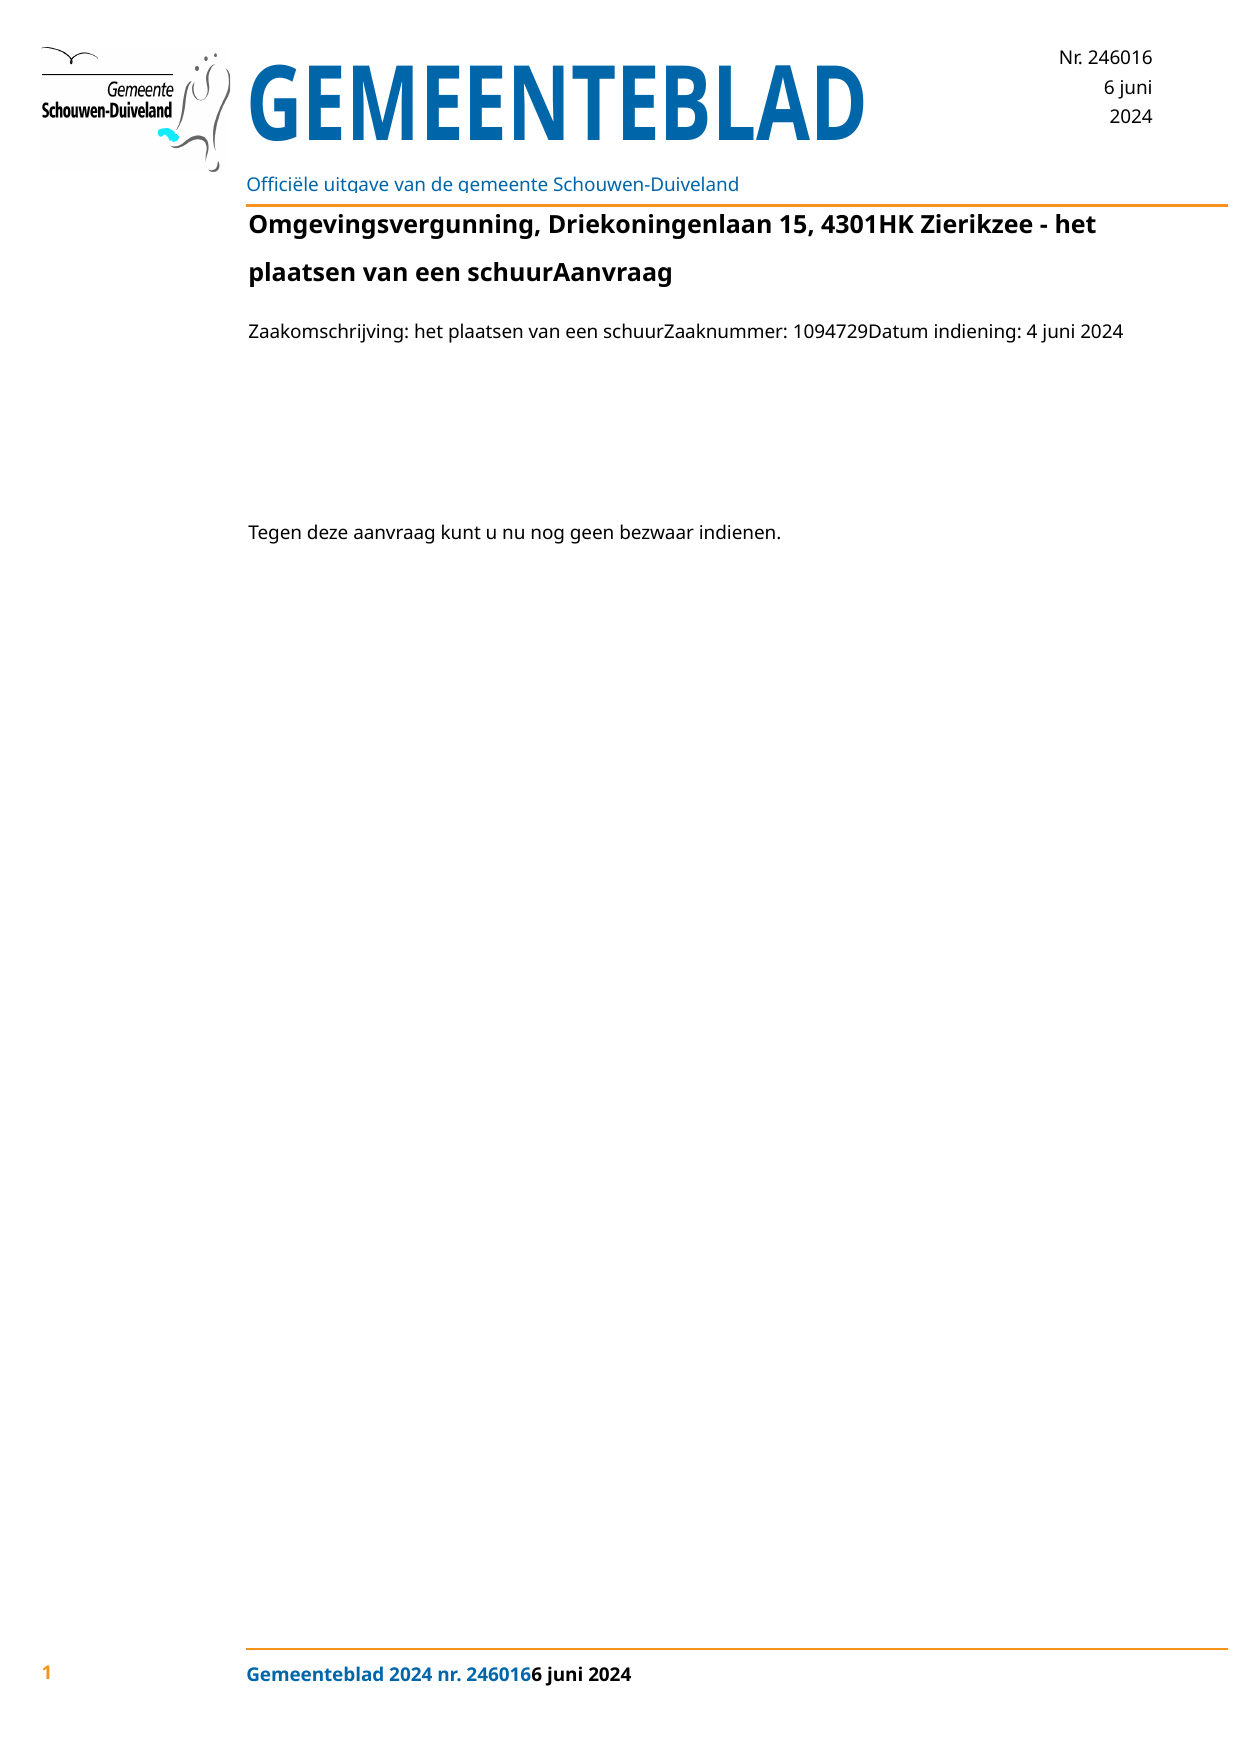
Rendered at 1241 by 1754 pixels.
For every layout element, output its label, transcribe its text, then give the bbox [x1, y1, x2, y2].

text Zaakomschrijving: het plaatsen van een schuurZaaknummer: 1094729Datum indiening: 4 juni 2024 [248, 318, 1152, 344]
text Tegen deze aanvraag kunt u nu nog geen bezwaar indienen. [248, 519, 1152, 545]
text Omgevingsvergunning, Driekoningenlaan 15, 4301HK Zierikzee - het plaatsen van een schuurAanvraag [248, 207, 1152, 288]
picture [41, 47, 231, 172]
